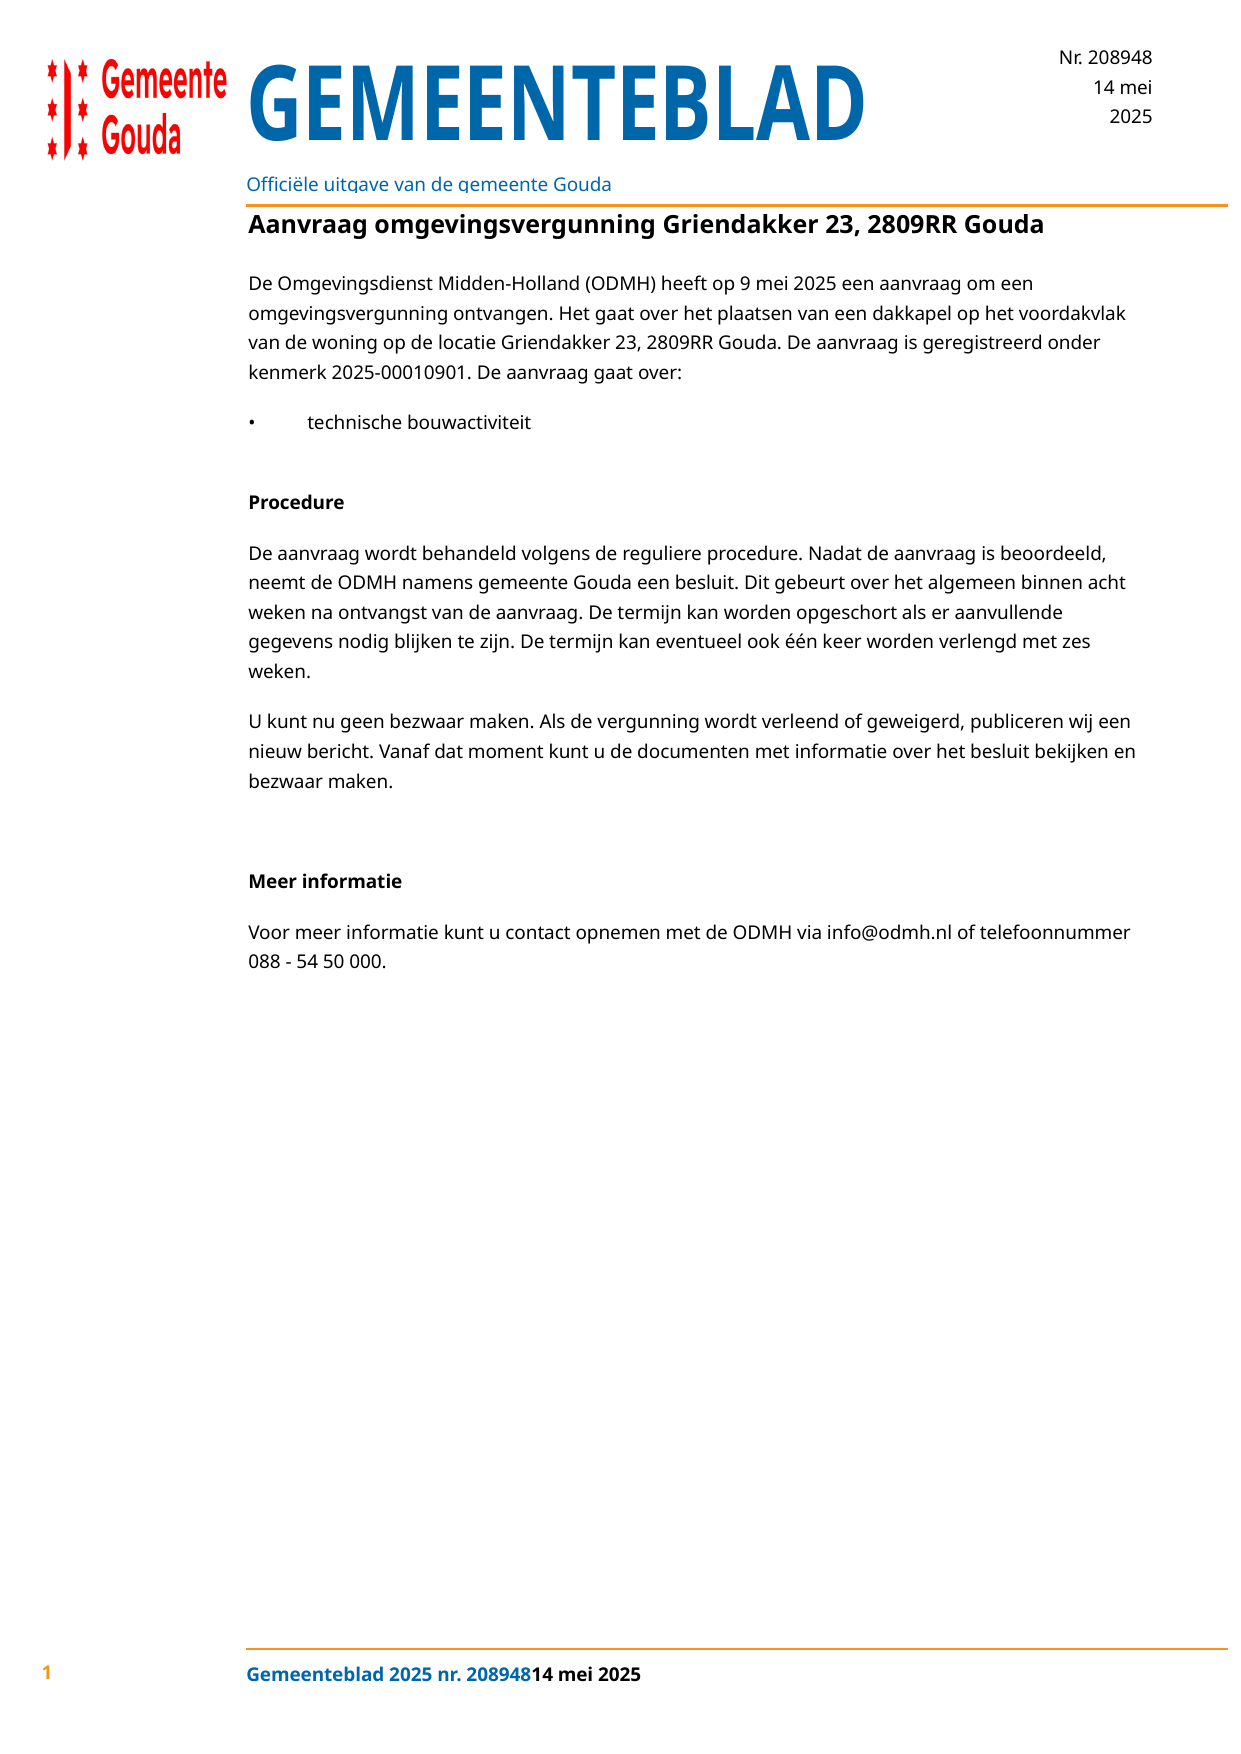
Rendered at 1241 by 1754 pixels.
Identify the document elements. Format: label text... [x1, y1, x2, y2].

text Aanvraag omgevingsvergunning Griendakker 23, 2809RR Gouda [248, 207, 1152, 241]
text Procedure [248, 489, 1152, 515]
text Meer informatie [248, 869, 1152, 894]
text Voor meer informatie kunt u contact opnemen met de ODMH via info@odmh.nl of telefoonnummer 088 - 54 50 000. [248, 919, 1152, 974]
text U kunt nu geen bezwaar maken. Als de vergunning wordt verleend of geweigerd, publiceren wij een nieuw bericht. Vanaf dat moment kunt u de documenten met informatie over het besluit bekijken en bezwaar maken. [248, 709, 1152, 793]
picture [41, 47, 231, 172]
list technische bouwactiviteit [248, 409, 1152, 435]
text De Omgevingsdienst Midden-Holland (ODMH) heeft op 9 mei 2025 een aanvraag om een omgevingsvergunning ontvangen. Het gaat over het plaatsen van een dakkapel op het voordakvlak van de woning op de locatie Griendakker 23, 2809RR Gouda. De aanvraag is geregistreerd onder kenmerk 2025-00010901. De aanvraag gaat over: [248, 270, 1152, 385]
text De aanvraag wordt behandeld volgens de reguliere procedure. Nadat de aanvraag is beoordeeld, neemt de ODMH namens gemeente Gouda een besluit. Dit gebeurt over het algemeen binnen acht weken na ontvangst van de aanvraag. De termijn kan worden opgeschort als er aanvullende gegevens nodig blijken te zijn. De termijn kan eventueel ook één keer worden verlengd met zes weken. [248, 540, 1152, 684]
